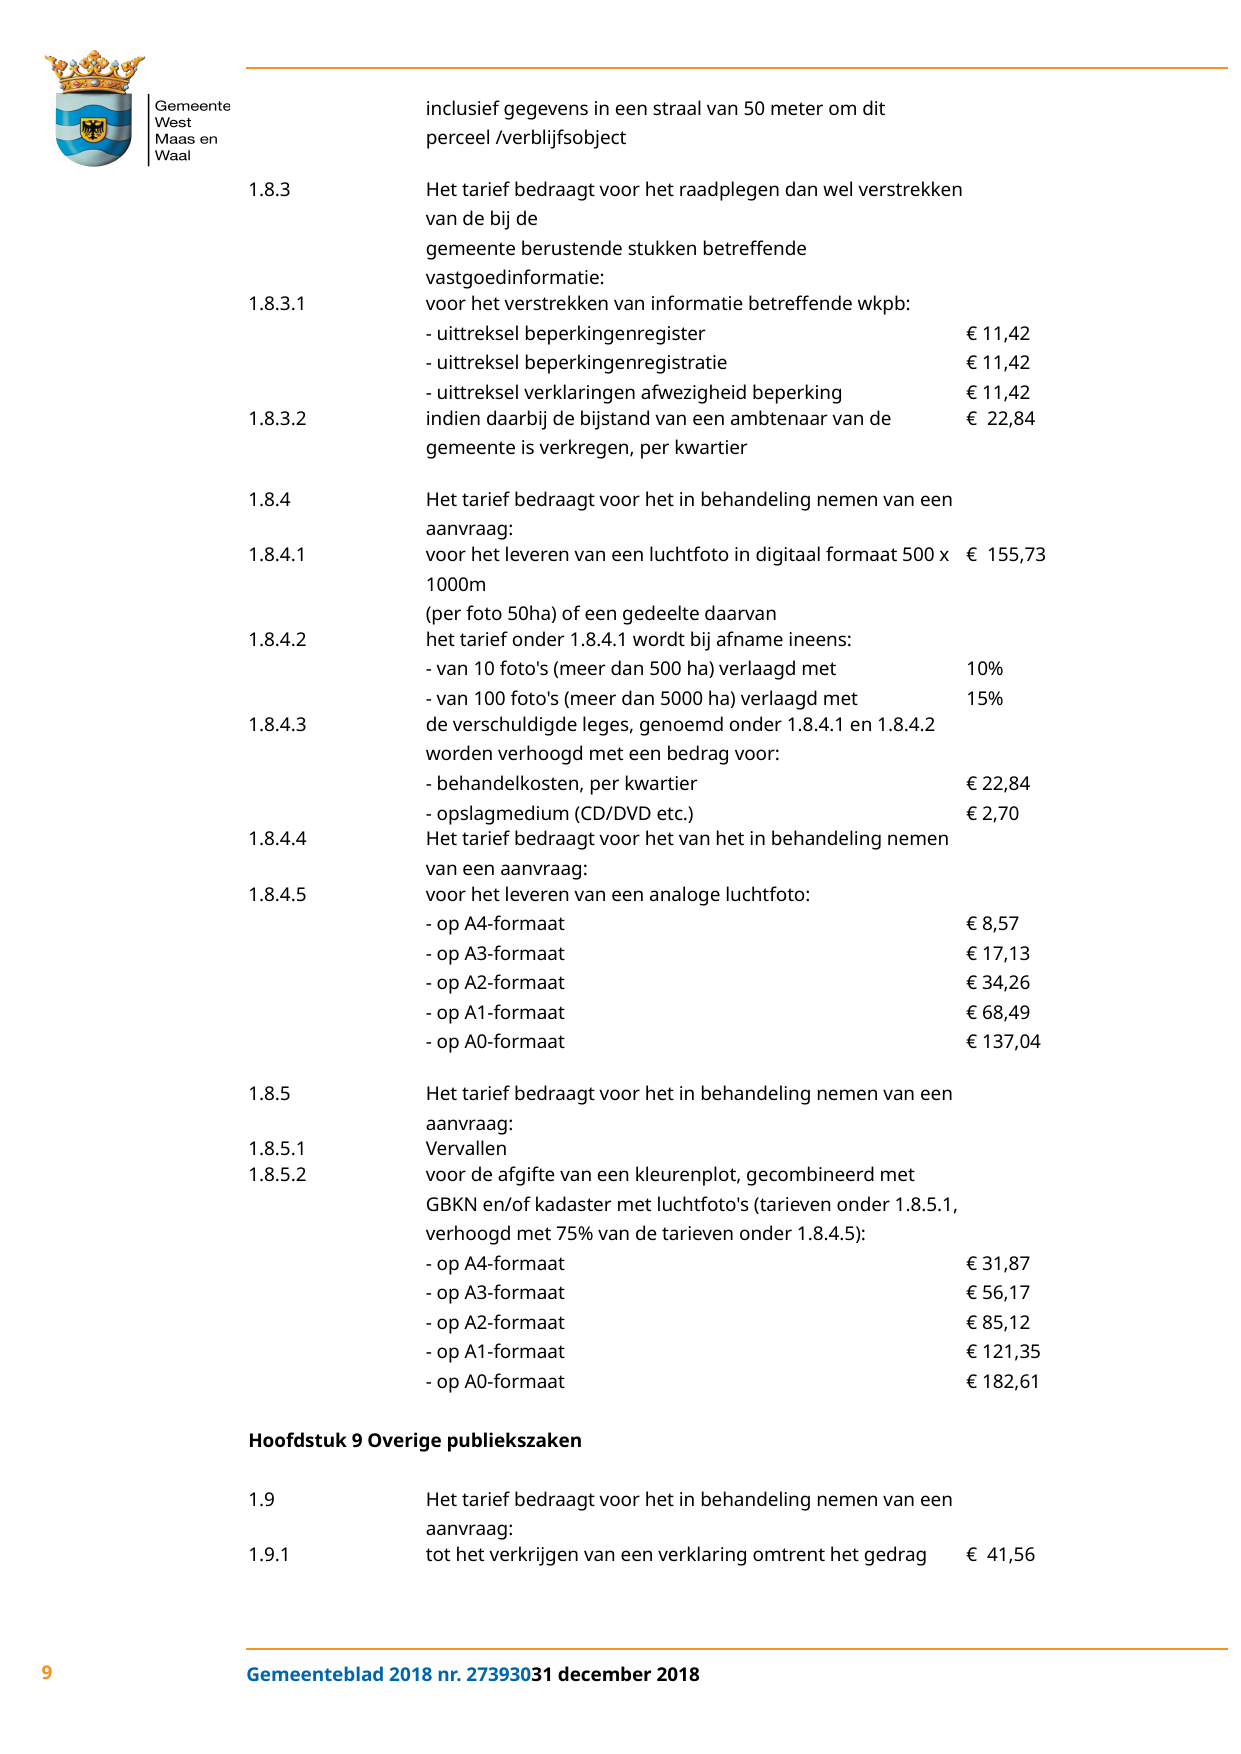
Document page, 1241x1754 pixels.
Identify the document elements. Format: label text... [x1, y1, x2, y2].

table_cell [966, 150, 1152, 176]
table_cell Het tarief bedraagt voor het raadplegen dan wel verstrekken van de bij de gemeente berustende stukken betreffende vastgoedinformatie: [426, 176, 966, 290]
table_cell Het tarief bedraagt voor het in behandeling nemen van een aanvraag: [426, 486, 966, 541]
table_cell Vervallen [426, 1135, 966, 1161]
table_cell 1.8.4.3 [248, 711, 426, 825]
table_cell € 31,87 € 56,17 € 85,12 € 121,35 € 182,61 [966, 1161, 1152, 1394]
picture [41, 47, 231, 172]
table_cell [248, 460, 426, 486]
table_cell € 155,73 [966, 541, 1152, 626]
table_cell het tarief onder 1.8.4.1 wordt bij afname ineens: - van 10 foto's (meer dan 500 ha) verlaagd met - van 100 foto's (meer dan 5000 ha) verlaagd met [426, 626, 966, 711]
table_cell [426, 1054, 966, 1080]
table_cell 1.8.4.4 [248, 825, 426, 881]
table_cell voor de afgifte van een kleurenplot, gecombineerd met GBKN en/of kadaster met luchtfoto's (tarieven onder 1.8.5.1, verhoogd met 75% van de tarieven onder 1.8.4.5): - op A4-formaat - op A3-formaat - op A2-formaat - op A1-formaat - op A0-formaat [426, 1161, 966, 1394]
table_cell 1.8.3.1 [248, 290, 426, 405]
table_header 1.9 [248, 1486, 426, 1541]
table_cell € 8,57 € 17,13 € 34,26 € 68,49 € 137,04 [966, 881, 1152, 1054]
table_cell € 41,56 [966, 1541, 1152, 1567]
table_cell 1.8.5 [248, 1080, 426, 1135]
table_cell 1.8.3 [248, 176, 426, 290]
table_cell [426, 150, 966, 176]
table_cell [426, 460, 966, 486]
table_cell [248, 150, 426, 176]
table_cell [966, 1135, 1152, 1161]
table_cell 1.8.5.2 [248, 1161, 426, 1394]
table_cell 1.8.3.2 [248, 405, 426, 460]
table_cell 1.8.4.5 [248, 881, 426, 1054]
table_cell [966, 1080, 1152, 1135]
table_cell tot het verkrijgen van een verklaring omtrent het gedrag [426, 1541, 966, 1567]
table_cell voor het leveren van een analoge luchtfoto: - op A4-formaat - op A3-formaat - op A2-formaat - op A1-formaat - op A0-formaat [426, 881, 966, 1054]
text Hoofdstuk 9 Overige publiekszaken [248, 1427, 1152, 1452]
table_cell [966, 460, 1152, 486]
table_cell € 11,42 € 11,42 € 11,42 [966, 290, 1152, 405]
table_cell [426, 1567, 966, 1593]
table_cell [966, 1567, 1152, 1593]
table_cell voor het verstrekken van informatie betreffende wkpb: - uittreksel beperkingenregister - uittreksel beperkingenregistratie - uittreksel verklaringen afwezigheid beperking [426, 290, 966, 405]
table_cell [248, 1567, 426, 1593]
table_cell [966, 825, 1152, 881]
table_header [966, 1486, 1152, 1541]
table_cell [966, 176, 1152, 290]
table_cell indien daarbij de bijstand van een ambtenaar van de gemeente is verkregen, per kwartier [426, 405, 966, 460]
table_cell [966, 1054, 1152, 1080]
table_cell [248, 1054, 426, 1080]
table_cell 1.8.4.1 [248, 541, 426, 626]
table_cell 1.8.4.2 [248, 626, 426, 711]
table_cell Het tarief bedraagt voor het in behandeling nemen van een aanvraag: [426, 1080, 966, 1135]
table_cell € 22,84 [966, 405, 1152, 460]
table_cell voor het leveren van een luchtfoto in digitaal formaat 500 x 1000m (per foto 50ha) of een gedeelte daarvan [426, 541, 966, 626]
table_cell € 22,84 € 2,70 [966, 711, 1152, 825]
table_cell 10% 15% [966, 626, 1152, 711]
table_cell [966, 95, 1152, 150]
table_cell de verschuldigde leges, genoemd onder 1.8.4.1 en 1.8.4.2 worden verhoogd met een bedrag voor: - behandelkosten, per kwartier - opslagmedium (CD/DVD etc.) [426, 711, 966, 825]
table_cell [966, 486, 1152, 541]
table_cell 1.8.5.1 [248, 1135, 426, 1161]
table_cell Het tarief bedraagt voor het van het in behandeling nemen van een aanvraag: [426, 825, 966, 881]
table_cell 1.8.4 [248, 486, 426, 541]
table_cell 1.9.1 [248, 1541, 426, 1567]
table_cell [248, 95, 426, 150]
table_header Het tarief bedraagt voor het in behandeling nemen van een aanvraag: [426, 1486, 966, 1541]
table_cell inclusief gegevens in een straal van 50 meter om dit perceel /verblijfsobject [426, 95, 966, 150]
